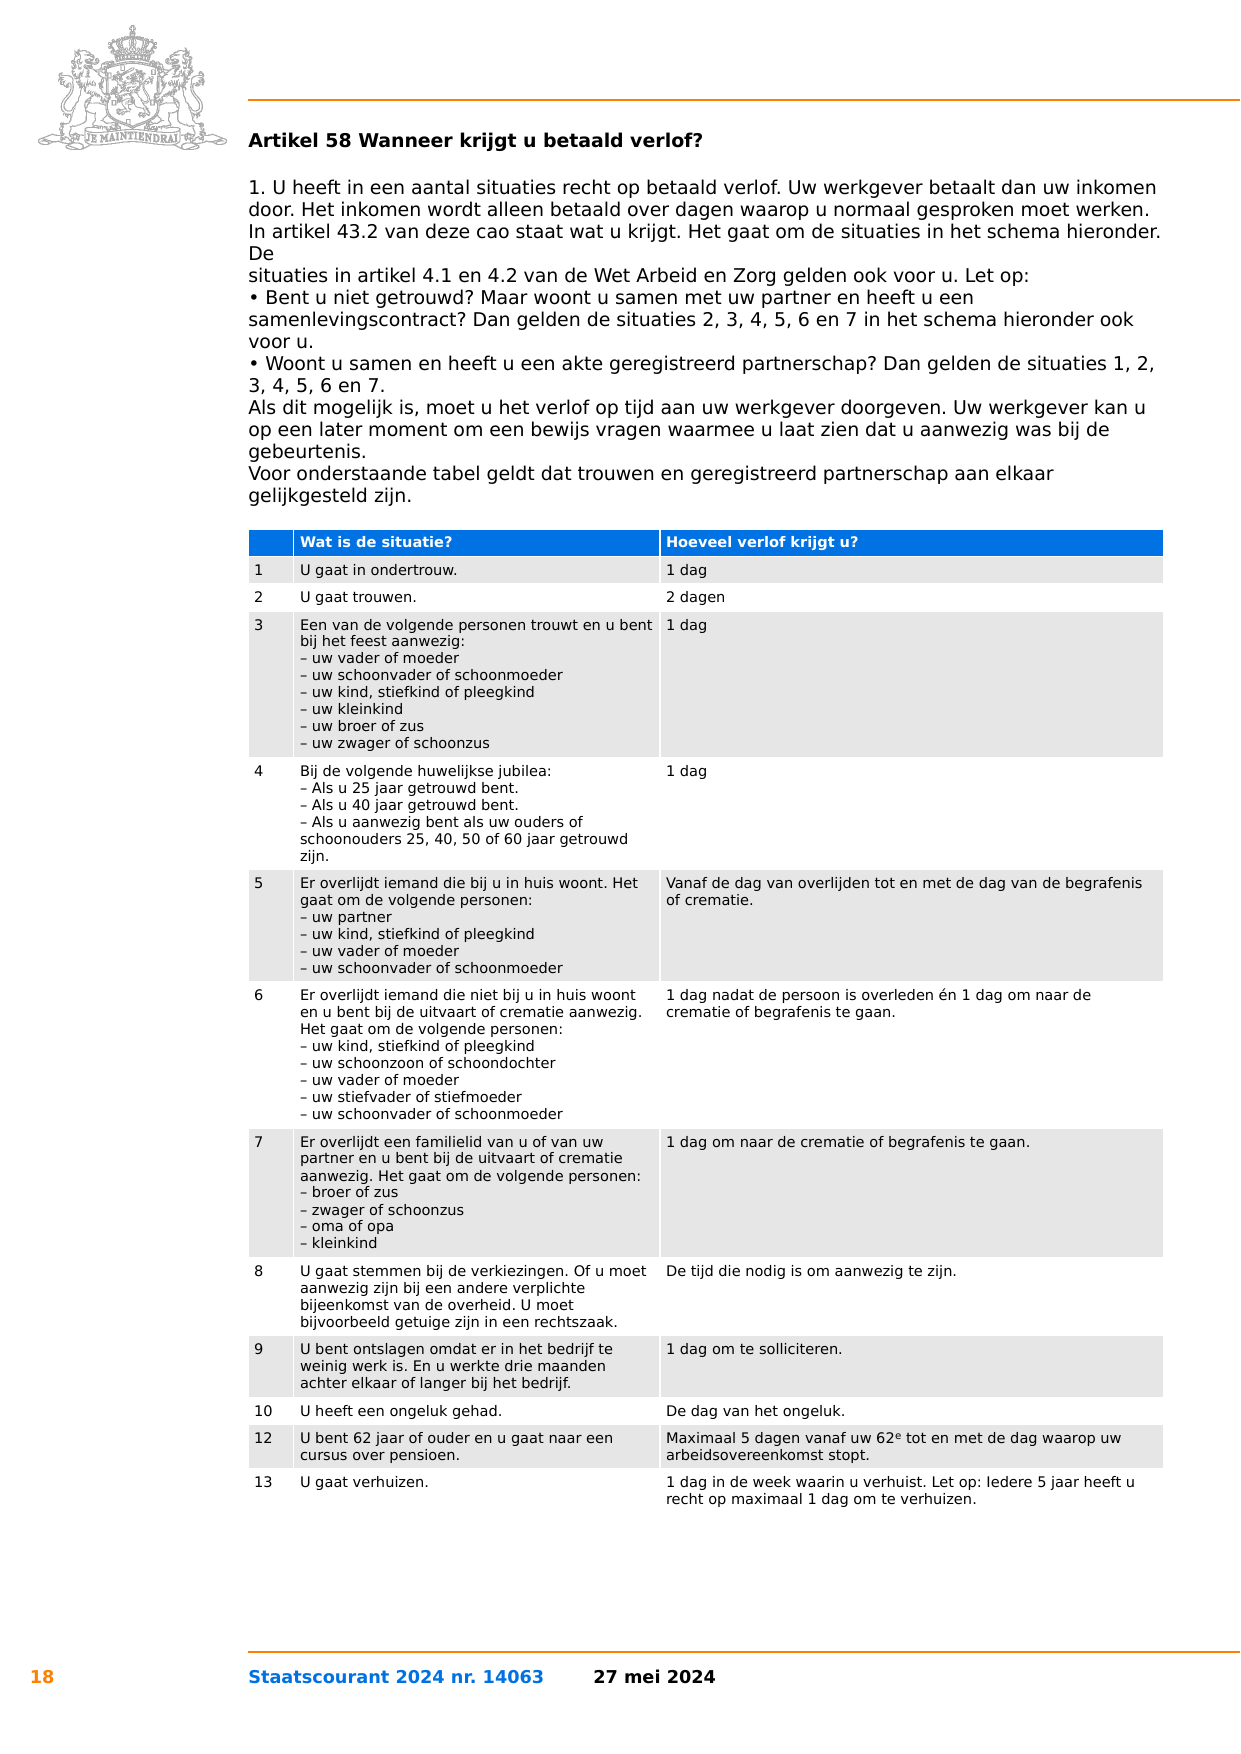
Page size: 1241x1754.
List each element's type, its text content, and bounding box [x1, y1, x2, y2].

table_cell 1 dag in de week waarin u verhuist. Let op: Iedere 5 jaar heeft u recht op maximaal 1 dag om te verhuizen. [661, 1470, 1163, 1513]
table_cell 7 [249, 1129, 293, 1257]
text situaties in artikel 4.1 en 4.2 van de Wet Arbeid en Zorg gelden ook voor u. Let op: [248, 265, 1163, 287]
table_cell 4 [249, 758, 293, 869]
table_cell Maximaal 5 dagen vanaf uw 62e tot en met de dag waarop uw arbeidsovereenkomst stopt. [661, 1425, 1163, 1468]
table_cell U heeft een ongeluk gehad. [294, 1398, 659, 1424]
table_cell 12 [249, 1425, 293, 1468]
table_cell 10 [249, 1398, 293, 1424]
text Als dit mogelijk is, moet u het verlof op tijd aan uw werkgever doorgeven. Uw werkgever kan u op een later moment om een bewijs vragen waarmee u laat zien dat u aanwezig was bij de gebeurtenis. [248, 397, 1163, 463]
table_cell De dag van het ongeluk. [661, 1398, 1163, 1424]
table_cell 8 [249, 1258, 293, 1335]
table_cell Vanaf de dag van overlijden tot en met de dag van de begrafenis of crematie. [661, 870, 1163, 981]
table_cell 1 dag [661, 612, 1163, 757]
table_cell U bent 62 jaar of ouder en u gaat naar een cursus over pensioen. [294, 1425, 659, 1468]
table_cell 1 dag om naar de crematie of begrafenis te gaan. [661, 1129, 1163, 1257]
table_cell U bent ontslagen omdat er in het bedrijf te weinig werk is. En u werkte drie maanden achter elkaar of langer bij het bedrijf. [294, 1336, 659, 1397]
text • Woont u samen en heeft u een akte geregistreerd partnerschap? Dan gelden de situaties 1, 2, 3, 4, 5, 6 en 7. [248, 353, 1163, 397]
table_cell 13 [249, 1470, 293, 1513]
text • Bent u niet getrouwd? Maar woont u samen met uw partner en heeft u een samenlevingscontract? Dan gelden de situaties 2, 3, 4, 5, 6 en 7 in het schema hieronder ook voor u. [248, 287, 1163, 353]
table_cell 2 dagen [661, 584, 1163, 611]
table_cell U gaat trouwen. [294, 584, 659, 611]
subtitle Artikel 58 Wanneer krijgt u betaald verlof? [248, 130, 1163, 152]
table_cell 9 [249, 1336, 293, 1397]
table_cell 5 [249, 870, 293, 981]
table_cell U gaat verhuizen. [294, 1470, 659, 1513]
table_cell Bij de volgende huwelijkse jubilea: – Als u 25 jaar getrouwd bent. – Als u 40 jaar getrouwd bent. – Als u aanwezig bent als uw ouders of schoonouders 25, 40, 50 of 60 jaar getrouwd zijn. [294, 758, 659, 869]
table_cell 1 [249, 557, 293, 583]
table_cell Er overlijdt iemand die bij u in huis woont. Het gaat om de volgende personen: – uw partner – uw kind, stiefkind of pleegkind – uw vader of moeder – uw schoonvader of schoonmoeder [294, 870, 659, 981]
text In artikel 43.2 van deze cao staat wat u krijgt. Het gaat om de situaties in het schema hieronder. De [248, 221, 1163, 265]
text 1. U heeft in een aantal situaties recht op betaald verlof. Uw werkgever betaalt dan uw inkomen door. Het inkomen wordt alleen betaald over dagen waarop u normaal gesproken moet werken. [248, 177, 1163, 221]
table_cell Er overlijdt iemand die niet bij u in huis woont en u bent bij de uitvaart of crematie aanwezig. Het gaat om de volgende personen: – uw kind, stiefkind of pleegkind – uw schoonzoon of schoondochter – uw vader of moeder – uw stiefvader of stiefmoeder – uw schoonvader of schoonmoeder [294, 983, 659, 1128]
table_cell U gaat stemmen bij de verkiezingen. Of u moet aanwezig zijn bij een andere verplichte bijeenkomst van de overheid. U moet bijvoorbeeld getuige zijn in een rechtszaak. [294, 1258, 659, 1335]
table_cell 1 dag nadat de persoon is overleden én 1 dag om naar de crematie of begrafenis te gaan. [661, 983, 1163, 1128]
table_cell 1 dag [661, 758, 1163, 869]
table_cell Er overlijdt een familielid van u of van uw partner en u bent bij de uitvaart of crematie aanwezig. Het gaat om de volgende personen: – broer of zus – zwager of schoonzus – oma of opa – kleinkind [294, 1129, 659, 1257]
table_cell 1 dag [661, 557, 1163, 583]
table_cell Een van de volgende personen trouwt en u bent bij het feest aanwezig: – uw vader of moeder – uw schoonvader of schoonmoeder – uw kind, stiefkind of pleegkind – uw kleinkind – uw broer of zus – uw zwager of schoonzus [294, 612, 659, 757]
table_cell 3 [249, 612, 293, 757]
text Voor onderstaande tabel geldt dat trouwen en geregistreerd partnerschap aan elkaar gelijkgesteld zijn. [248, 463, 1163, 507]
table_cell 1 dag om te solliciteren. [661, 1336, 1163, 1397]
table_header Hoeveel verlof krijgt u? [661, 530, 1163, 556]
table_cell U gaat in ondertrouw. [294, 557, 659, 583]
picture [38, 25, 227, 150]
table_cell 2 [249, 584, 293, 611]
table_cell 6 [249, 983, 293, 1128]
table_header [249, 530, 293, 556]
table_header Wat is de situatie? [294, 530, 659, 556]
table_cell De tijd die nodig is om aanwezig te zijn. [661, 1258, 1163, 1335]
